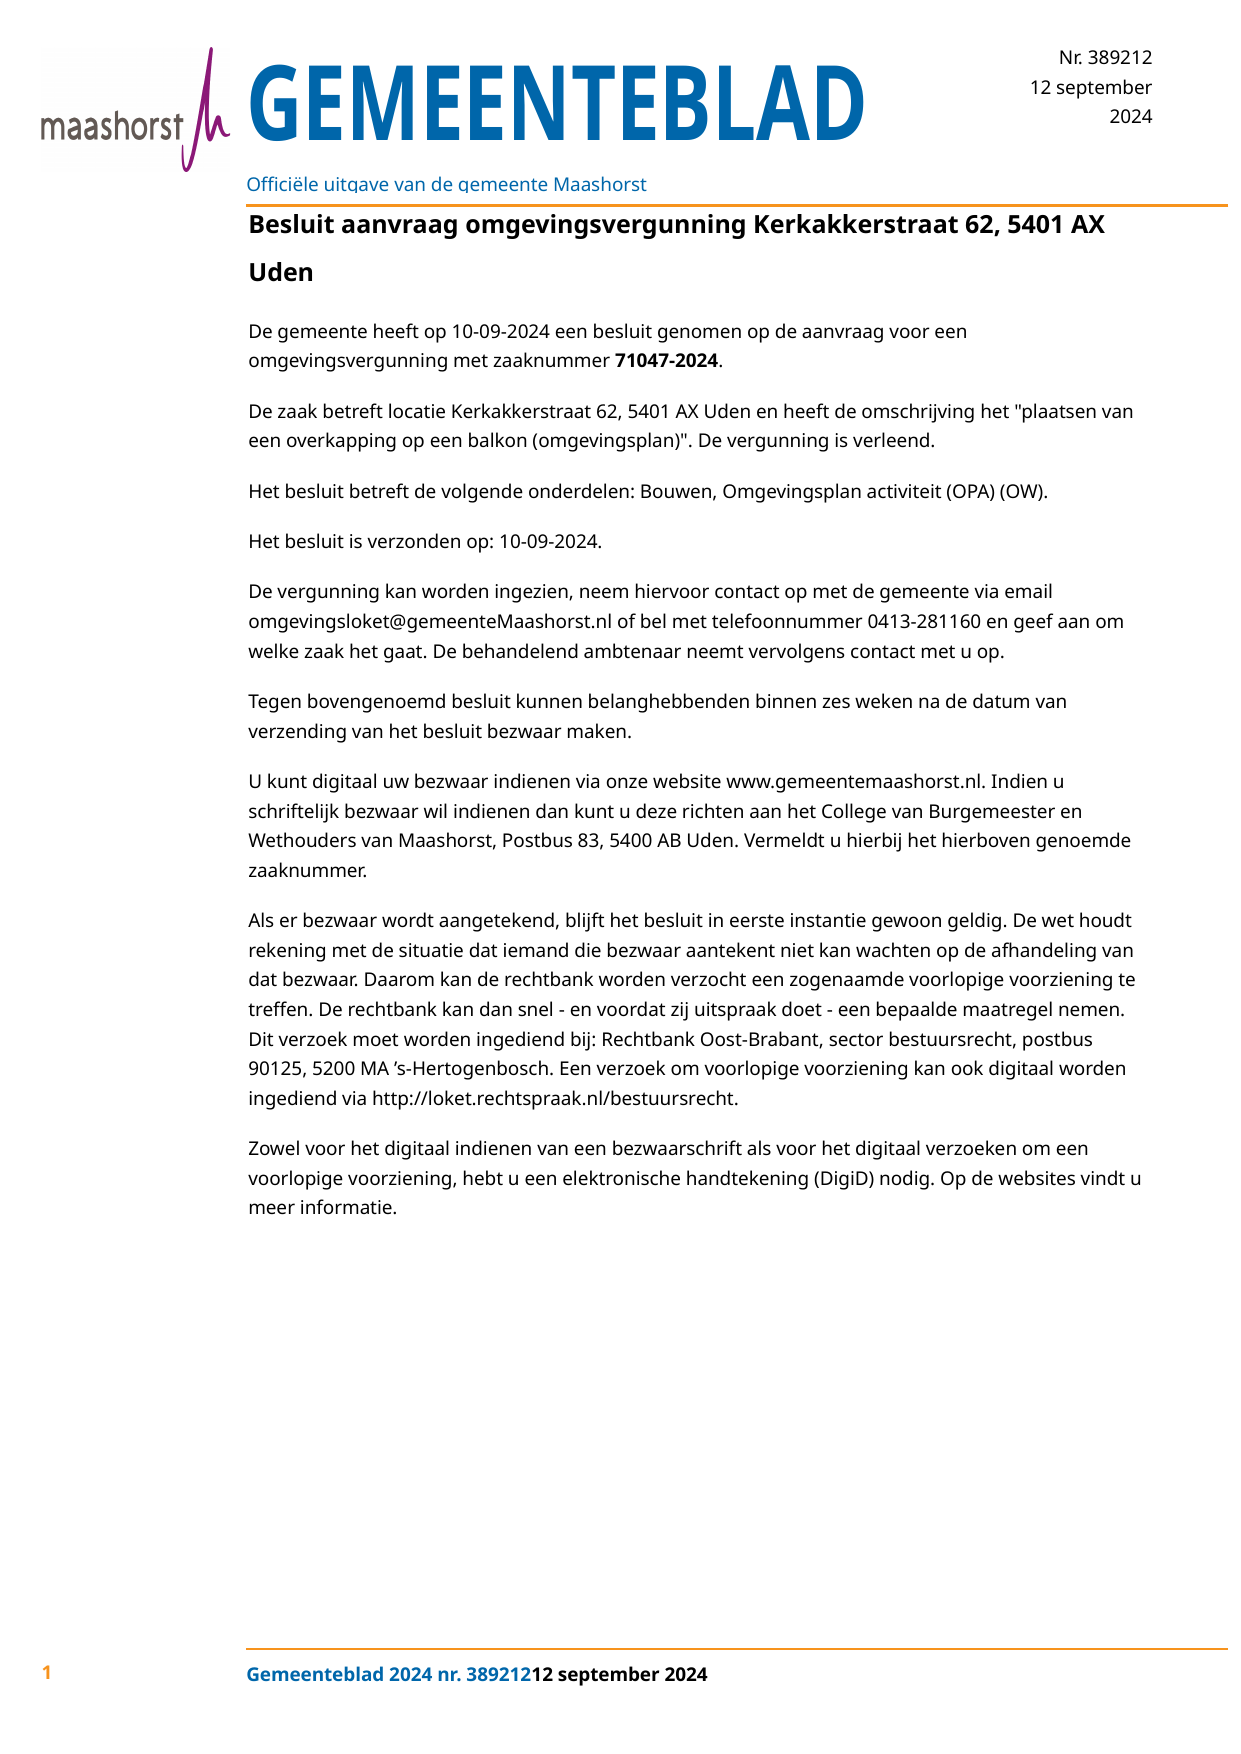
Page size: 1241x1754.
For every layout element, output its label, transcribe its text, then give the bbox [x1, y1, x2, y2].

text Het besluit is verzonden op: 10-09-2024. [248, 528, 1152, 554]
text Zowel voor het digitaal indienen van een bezwaarschrift als voor het digitaal verzoeken om een voorlopige voorziening, hebt u een elektronische handtekening (DigiD) nodig. Op de websites vindt u meer informatie. [248, 1135, 1152, 1220]
text De vergunning kan worden ingezien, neem hiervoor contact op met de gemeente via email omgevingsloket@gemeenteMaashorst.nl of bel met telefoonnummer 0413-281160 en geef aan om welke zaak het gaat. De behandelend ambtenaar neemt vervolgens contact met u op. [248, 579, 1152, 664]
text Het besluit betreft de volgende onderdelen: Bouwen, Omgevingsplan activiteit (OPA) (OW). [248, 478, 1152, 504]
text Tegen bovengenoemd besluit kunnen belanghebbenden binnen zes weken na de datum van verzending van het besluit bezwaar maken. [248, 688, 1152, 744]
text Als er bezwaar wordt aangetekend, blijft het besluit in eerste instantie gewoon geldig. De wet houdt rekening met de situatie dat iemand die bezwaar aantekent niet kan wachten op de afhandeling van dat bezwaar. Daarom kan de rechtbank worden verzocht een zogenaamde voorlopige voorziening te treffen. De rechtbank kan dan snel - en voordat zij uitspraak doet - een bepaalde maatregel nemen. Dit verzoek moet worden ingediend bij: Rechtbank Oost-Brabant, sector bestuursrecht, postbus 90125, 5200 MA ’s-Hertogenbosch. Een verzoek om voorlopige voorziening kan ook digitaal worden ingediend via http://loket.rechtspraak.nl/bestuursrecht. [248, 907, 1152, 1111]
text De zaak betreft locatie Kerkakkerstraat 62, 5401 AX Uden en heeft de omschrijving het "plaatsen van een overkapping op een balkon (omgevingsplan)". De vergunning is verleend. [248, 398, 1152, 453]
text De gemeente heeft op 10-09-2024 een besluit genomen op de aanvraag voor een omgevingsvergunning met zaaknummer 71047-2024. [248, 318, 1152, 373]
text U kunt digitaal uw bezwaar indienen via onze website www.gemeentemaashorst.nl. Indien u schriftelijk bezwaar wil indienen dan kunt u deze richten aan het College van Burgemeester en Wethouders van Maashorst, Postbus 83, 5400 AB Uden. Vermeldt u hierbij het hierboven genoemde zaaknummer. [248, 768, 1152, 883]
picture [41, 47, 231, 172]
text Besluit aanvraag omgevingsvergunning Kerkakkerstraat 62, 5401 AX Uden [248, 207, 1152, 288]
